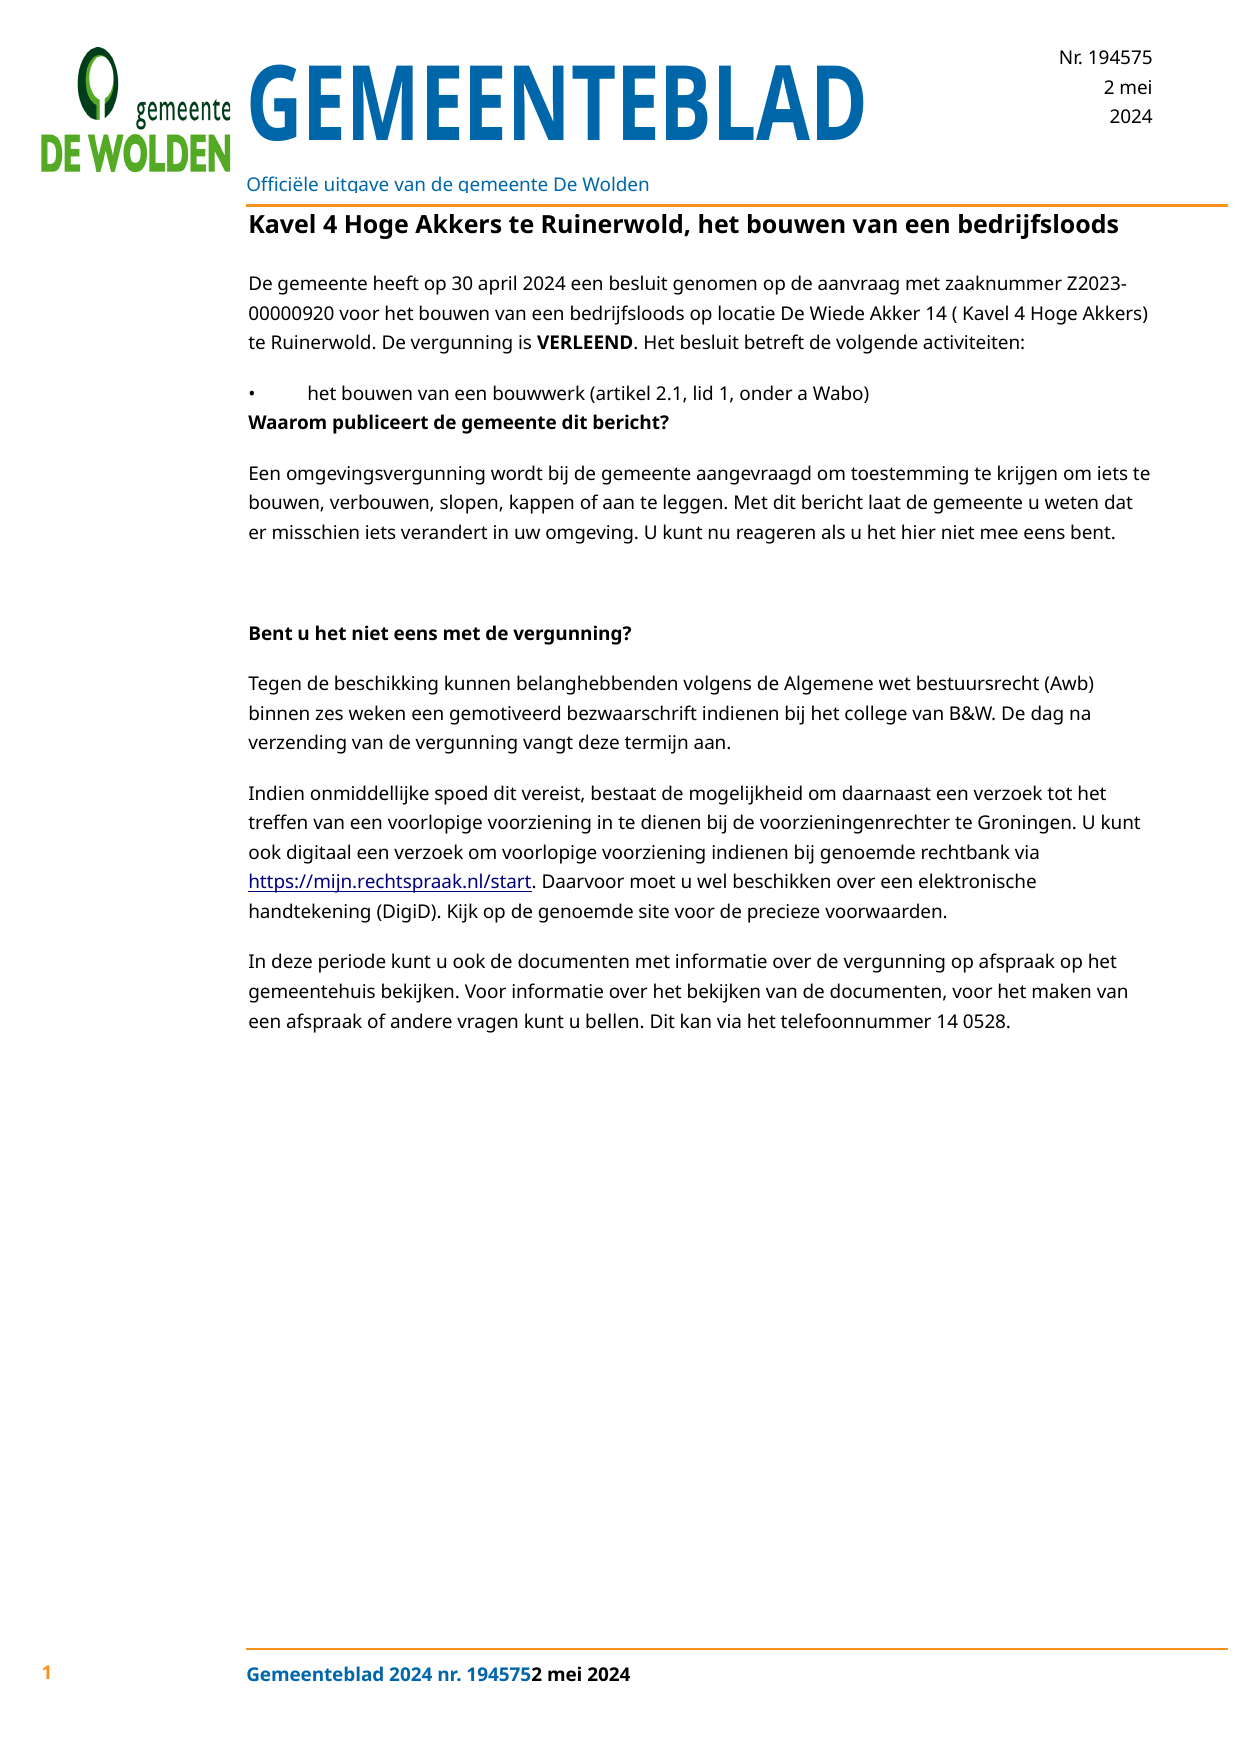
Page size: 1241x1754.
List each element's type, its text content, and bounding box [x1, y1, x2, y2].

text De gemeente heeft op 30 april 2024 een besluit genomen op de aanvraag met zaaknummer Z2023-00000920 voor het bouwen van een bedrijfsloods op locatie De Wiede Akker 14 ( Kavel 4 Hoge Akkers) te Ruinerwold. De vergunning is VERLEEND. Het besluit betreft de volgende activiteiten: [248, 270, 1152, 355]
text Tegen de beschikking kunnen belanghebbenden volgens de Algemene wet bestuursrecht (Awb) binnen zes weken een gemotiveerd bezwaarschrift indienen bij het college van B&W. De dag na verzending van de vergunning vangt deze termijn aan. [248, 670, 1152, 755]
list het bouwen van een bouwwerk (artikel 2.1, lid 1, onder a Wabo) [248, 380, 1152, 406]
text Bent u het niet eens met de vergunning? [248, 620, 1152, 646]
text Indien onmiddellijke spoed dit vereist, bestaat de mogelijkheid om daarnaast een verzoek tot het treffen van een voorlopige voorziening in te dienen bij de voorzieningenrechter te Groningen. U kunt ook digitaal een verzoek om voorlopige voorziening indienen bij genoemde rechtbank via https://mijn.rechtspraak.nl/start. Daarvoor moet u wel beschikken over een elektronische handtekening (DigiD). Kijk op de genoemde site voor de precieze voorwaarden. [248, 780, 1152, 924]
picture [41, 47, 231, 172]
text Kavel 4 Hoge Akkers te Ruinerwold, het bouwen van een bedrijfsloods [248, 207, 1152, 241]
text Waarom publiceert de gemeente dit bericht? [248, 409, 1152, 435]
text Een omgevingsvergunning wordt bij de gemeente aangevraagd om toestemming te krijgen om iets te bouwen, verbouwen, slopen, kappen of aan te leggen. Met dit bericht laat de gemeente u weten dat er misschien iets verandert in uw omgeving. U kunt nu reageren als u het hier niet mee eens bent. [248, 460, 1152, 545]
text In deze periode kunt u ook de documenten met informatie over de vergunning op afspraak op het gemeentehuis bekijken. Voor informatie over het bekijken van de documenten, voor het maken van een afspraak of andere vragen kunt u bellen. Dit kan via het telefoonnummer 14 0528. [248, 949, 1152, 1033]
